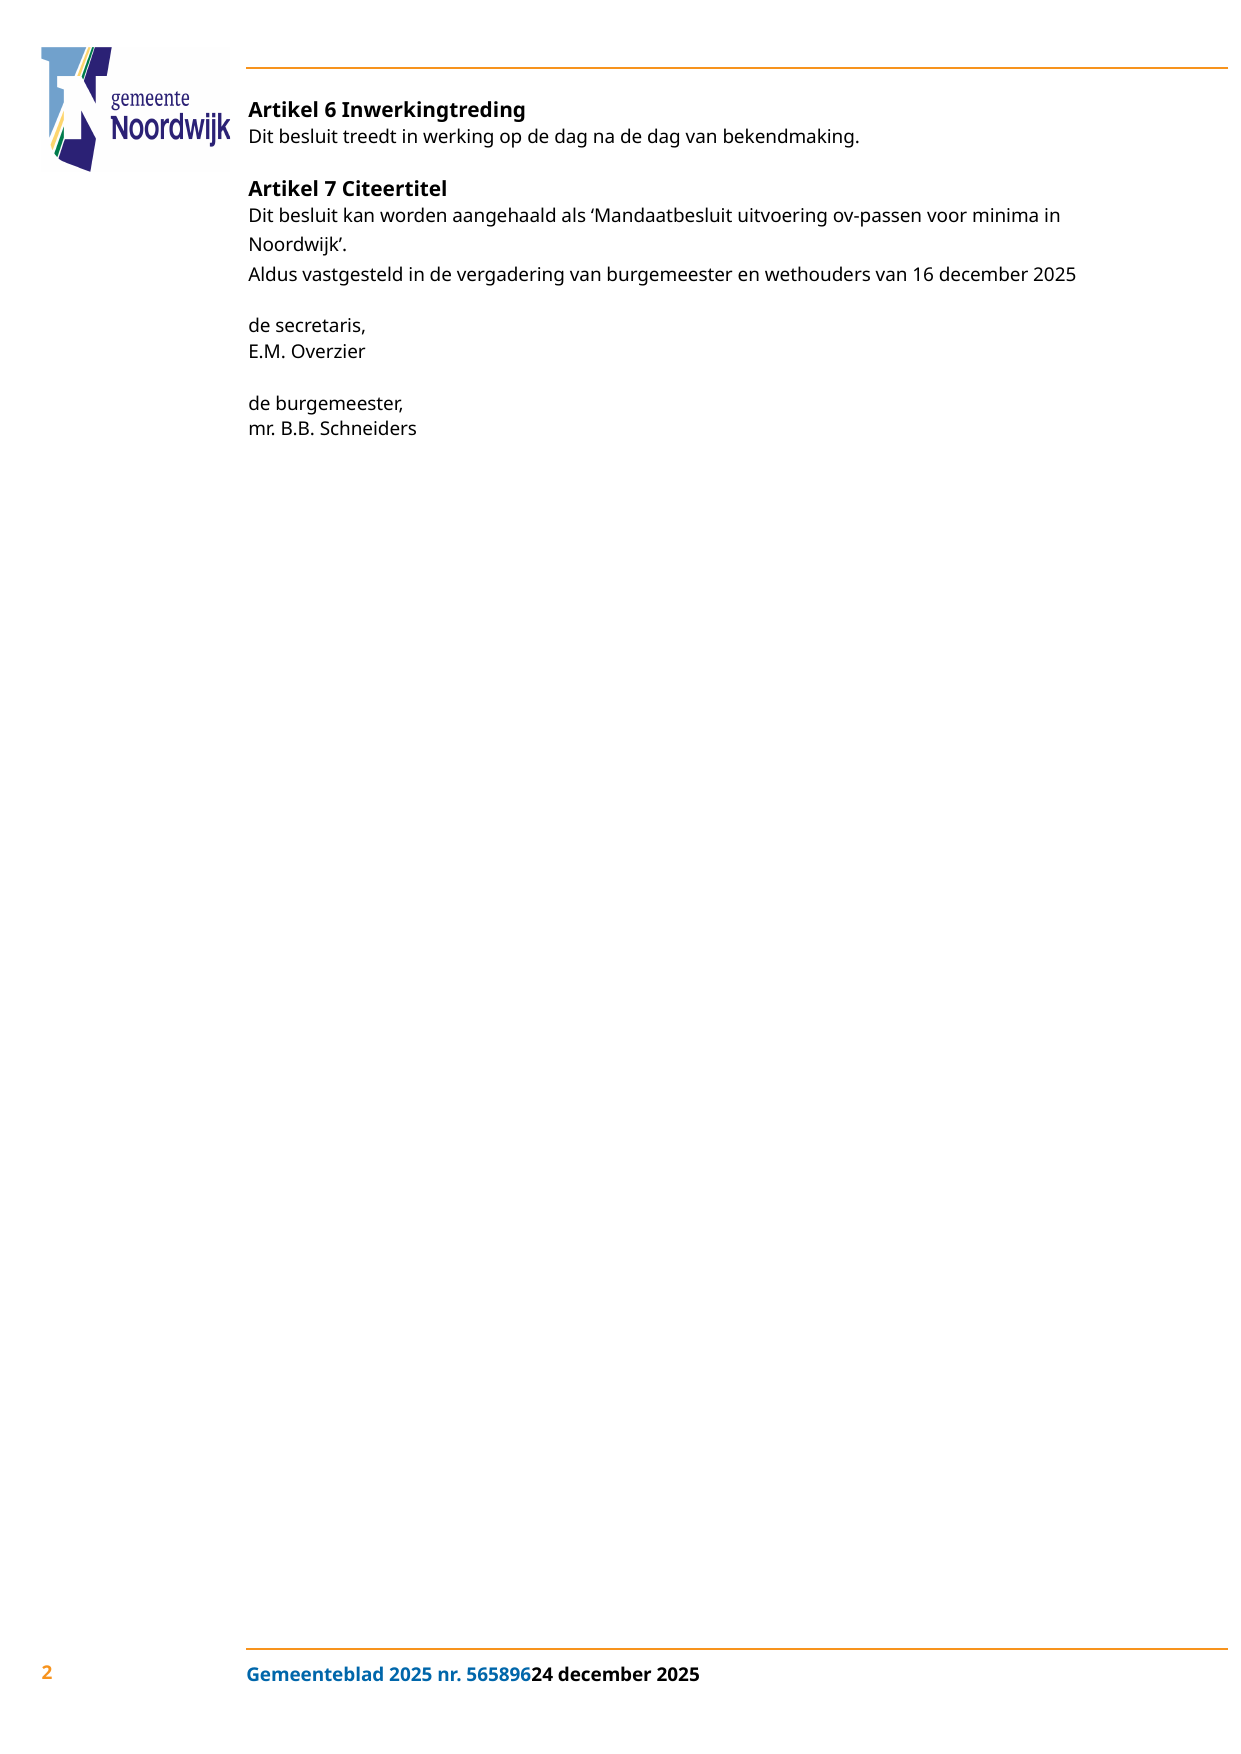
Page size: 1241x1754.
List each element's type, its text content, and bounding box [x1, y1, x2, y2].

picture [41, 47, 231, 172]
text mr. B.B. Schneiders [248, 416, 1152, 441]
text de burgemeester, [248, 390, 1152, 416]
text E.M. Overzier [248, 338, 1152, 364]
text Artikel 7 Citeertitel [248, 174, 1152, 202]
text Aldus vastgesteld in de vergadering van burgemeester en wethouders van 16 december 2025 [248, 261, 1152, 287]
text Artikel 6 Inwerkingtreding [248, 95, 1152, 123]
text Dit besluit kan worden aangehaald als ‘Mandaatbesluit uitvoering ov-passen voor minima in Noordwijk’. [248, 202, 1152, 257]
text de secretaris, [248, 313, 1152, 338]
text Dit besluit treedt in werking op de dag na de dag van bekendmaking. [248, 123, 1152, 149]
